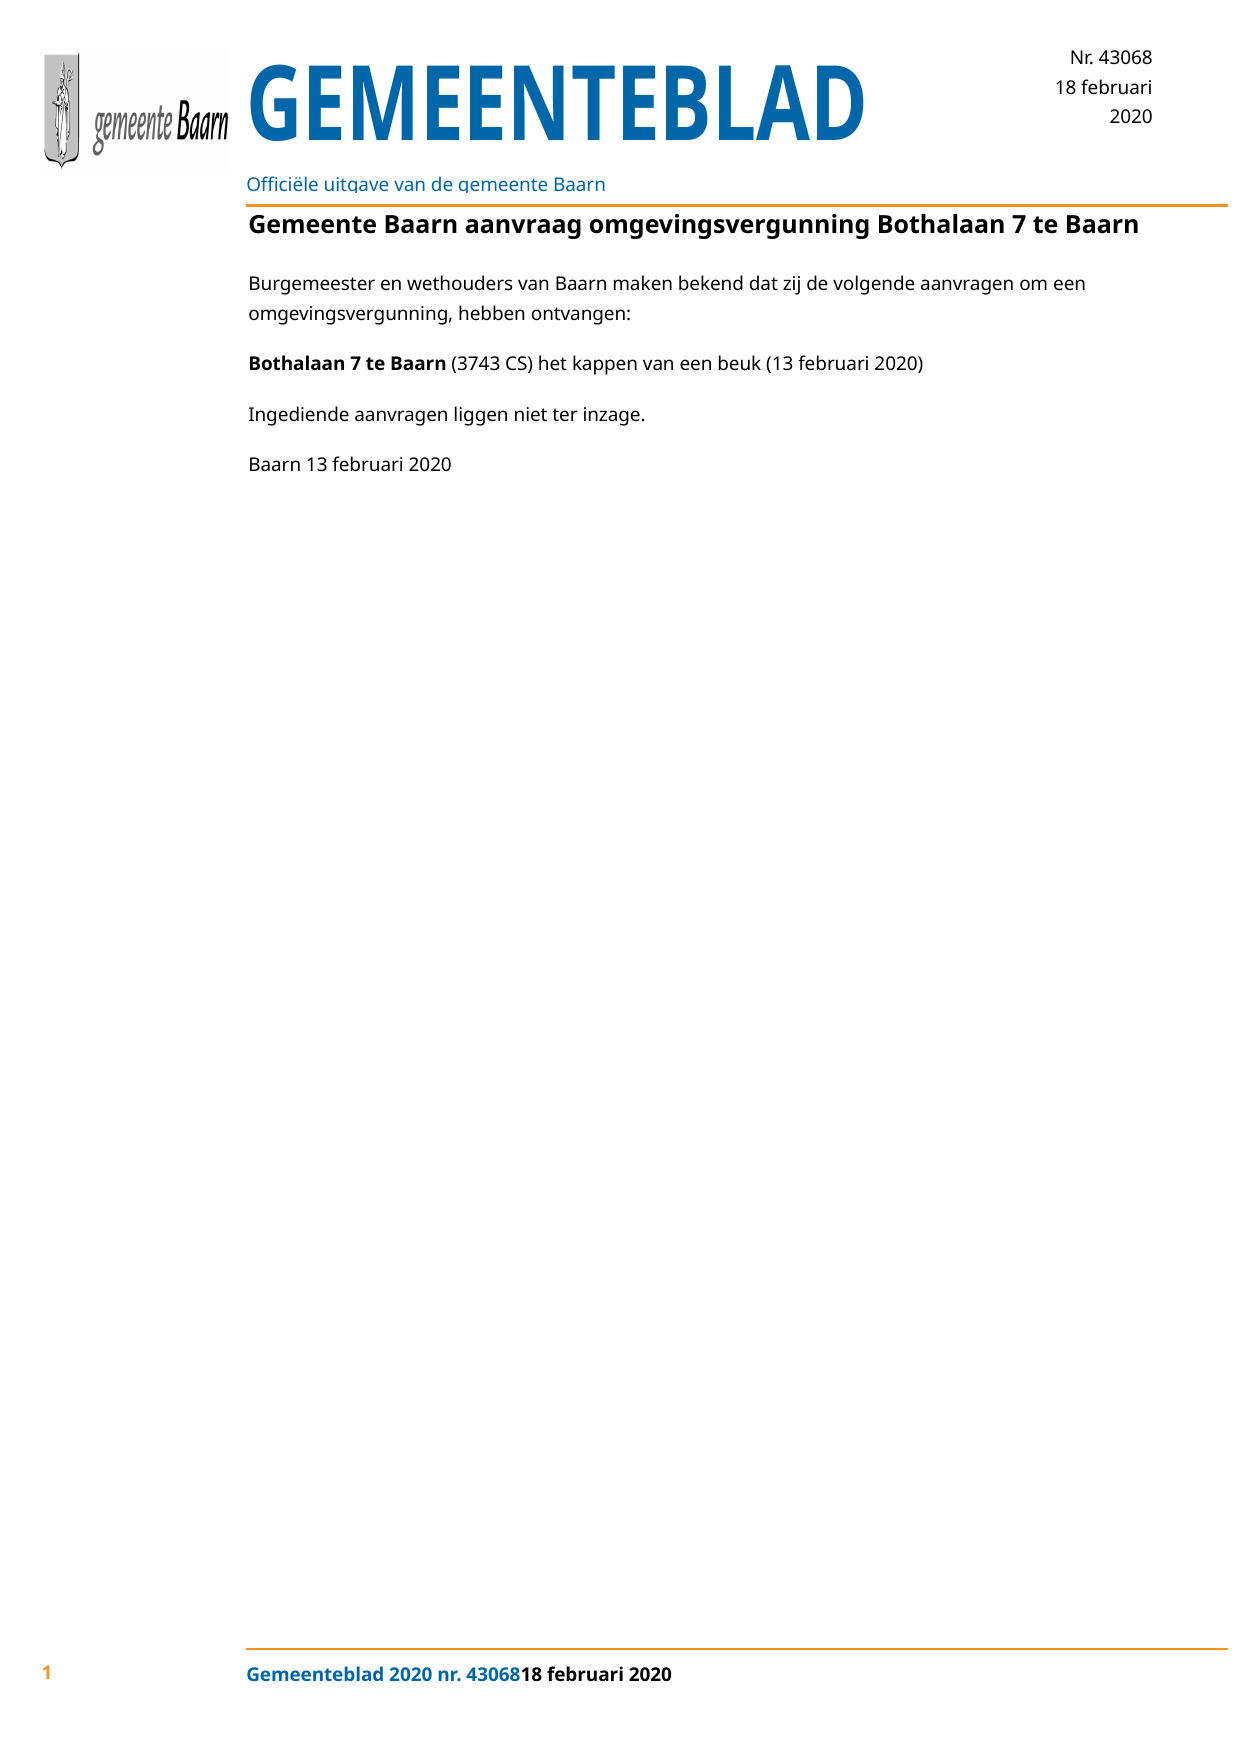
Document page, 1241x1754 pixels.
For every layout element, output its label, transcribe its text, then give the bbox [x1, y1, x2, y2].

picture [41, 47, 231, 172]
text Burgemeester en wethouders van Baarn maken bekend dat zij de volgende aanvragen om een omgevingsvergunning, hebben ontvangen: [248, 270, 1152, 326]
text Bothalaan 7 te Baarn (3743 CS) het kappen van een beuk (13 februari 2020) [248, 350, 1152, 376]
text Baarn 13 februari 2020 [248, 451, 1152, 477]
text Gemeente Baarn aanvraag omgevingsvergunning Bothalaan 7 te Baarn [248, 207, 1152, 241]
text Ingediende aanvragen liggen niet ter inzage. [248, 401, 1152, 426]
